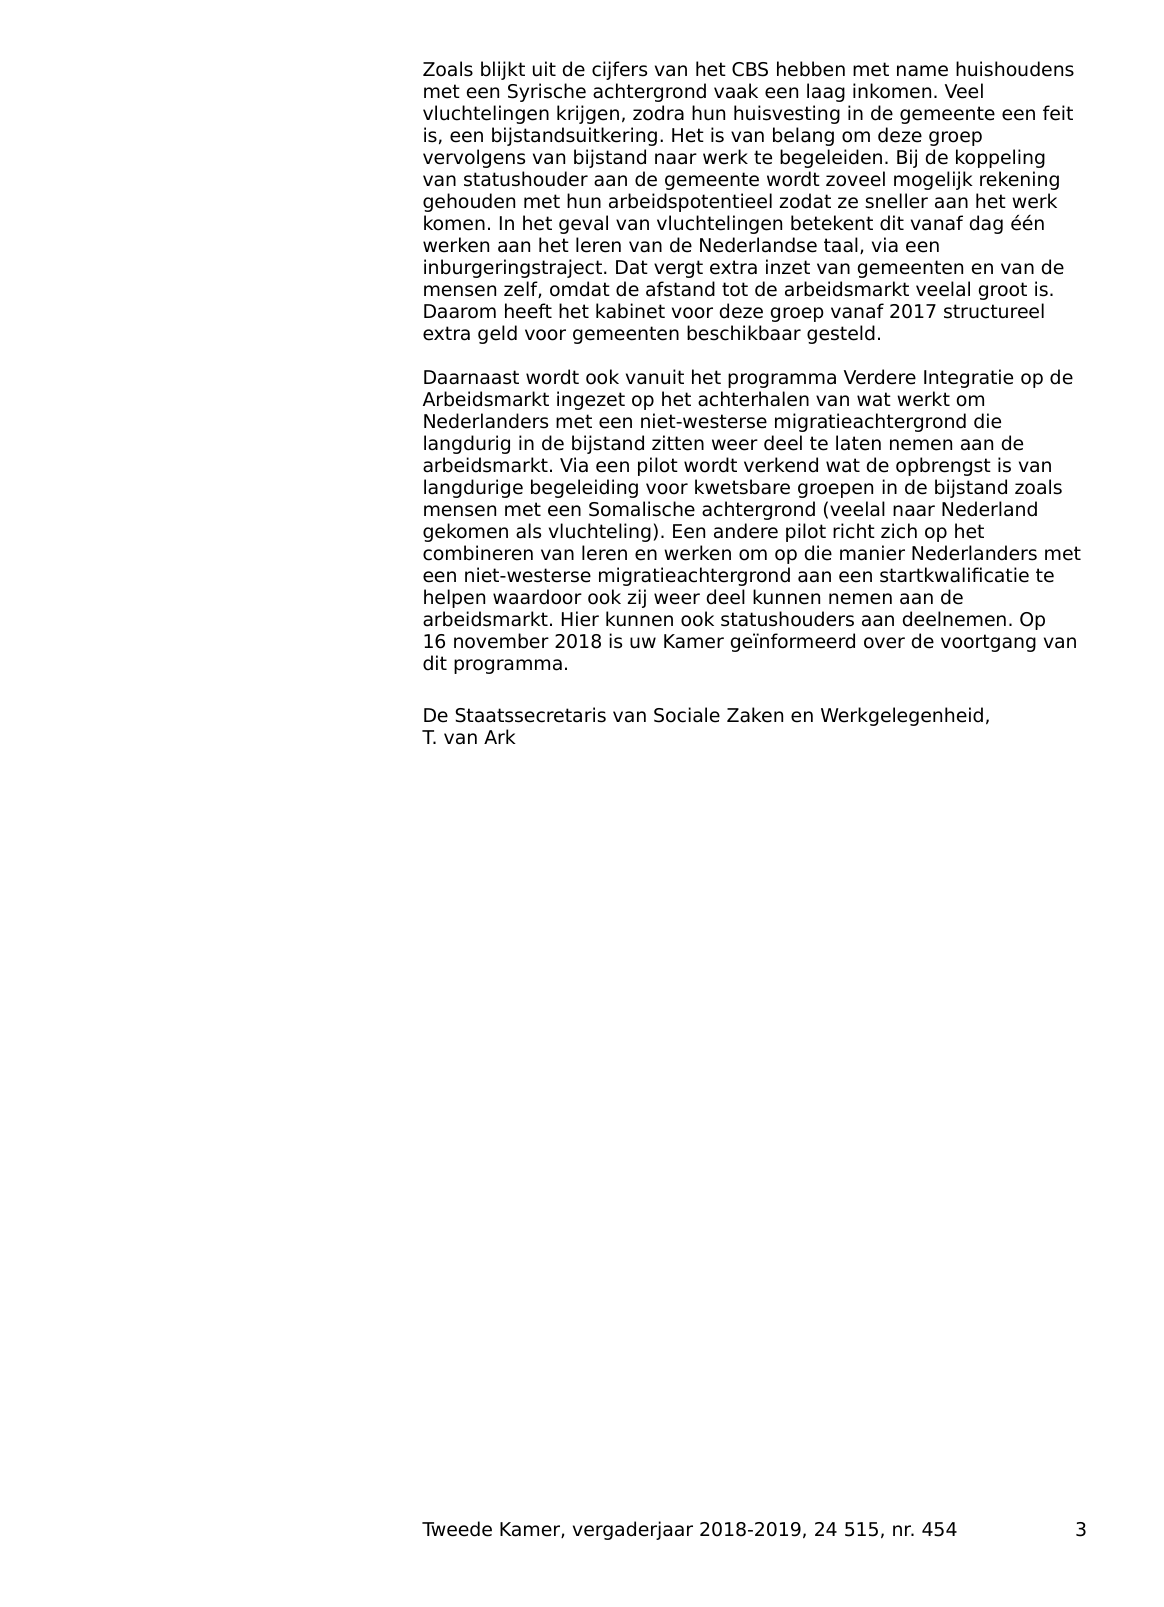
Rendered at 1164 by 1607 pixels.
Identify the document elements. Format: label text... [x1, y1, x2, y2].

text Daarnaast wordt ook vanuit het programma Verdere Integratie op de Arbeidsmarkt ingezet op het achterhalen van wat werkt om Nederlanders met een niet-westerse migratieachtergrond die langdurig in de bijstand zitten weer deel te laten nemen aan de arbeidsmarkt. Via een pilot wordt verkend wat de opbrengst is van langdurige begeleiding voor kwetsbare groepen in de bijstand zoals mensen met een Somalische achtergrond (veelal naar Nederland gekomen als vluchteling). Een andere pilot richt zich op het combineren van leren en werken om op die manier Nederlanders met een niet-westerse migratieachtergrond aan een startkwalificatie te helpen waardoor ook zij weer deel kunnen nemen aan de arbeidsmarkt. Hier kunnen ook statushouders aan deelnemen. Op 16 november 2018 is uw Kamer geïnformeerd over de voortgang van dit programma. [422, 367, 1087, 675]
text De Staatssecretaris van Sociale Zaken en Werkgelegenheid, T. van Ark [422, 705, 1087, 749]
text Zoals blijkt uit de cijfers van het CBS hebben met name huishoudens met een Syrische achtergrond vaak een laag inkomen. Veel vluchtelingen krijgen, zodra hun huisvesting in de gemeente een feit is, een bijstandsuitkering. Het is van belang om deze groep vervolgens van bijstand naar werk te begeleiden. Bij de koppeling van statushouder aan de gemeente wordt zoveel mogelijk rekening gehouden met hun arbeidspotentieel zodat ze sneller aan het werk komen. In het geval van vluchtelingen betekent dit vanaf dag één werken aan het leren van de Nederlandse taal, via een inburgeringstraject. Dat vergt extra inzet van gemeenten en van de mensen zelf, omdat de afstand tot de arbeidsmarkt veelal groot is. Daarom heeft het kabinet voor deze groep vanaf 2017 structureel extra geld voor gemeenten beschikbaar gesteld. [422, 59, 1087, 345]
